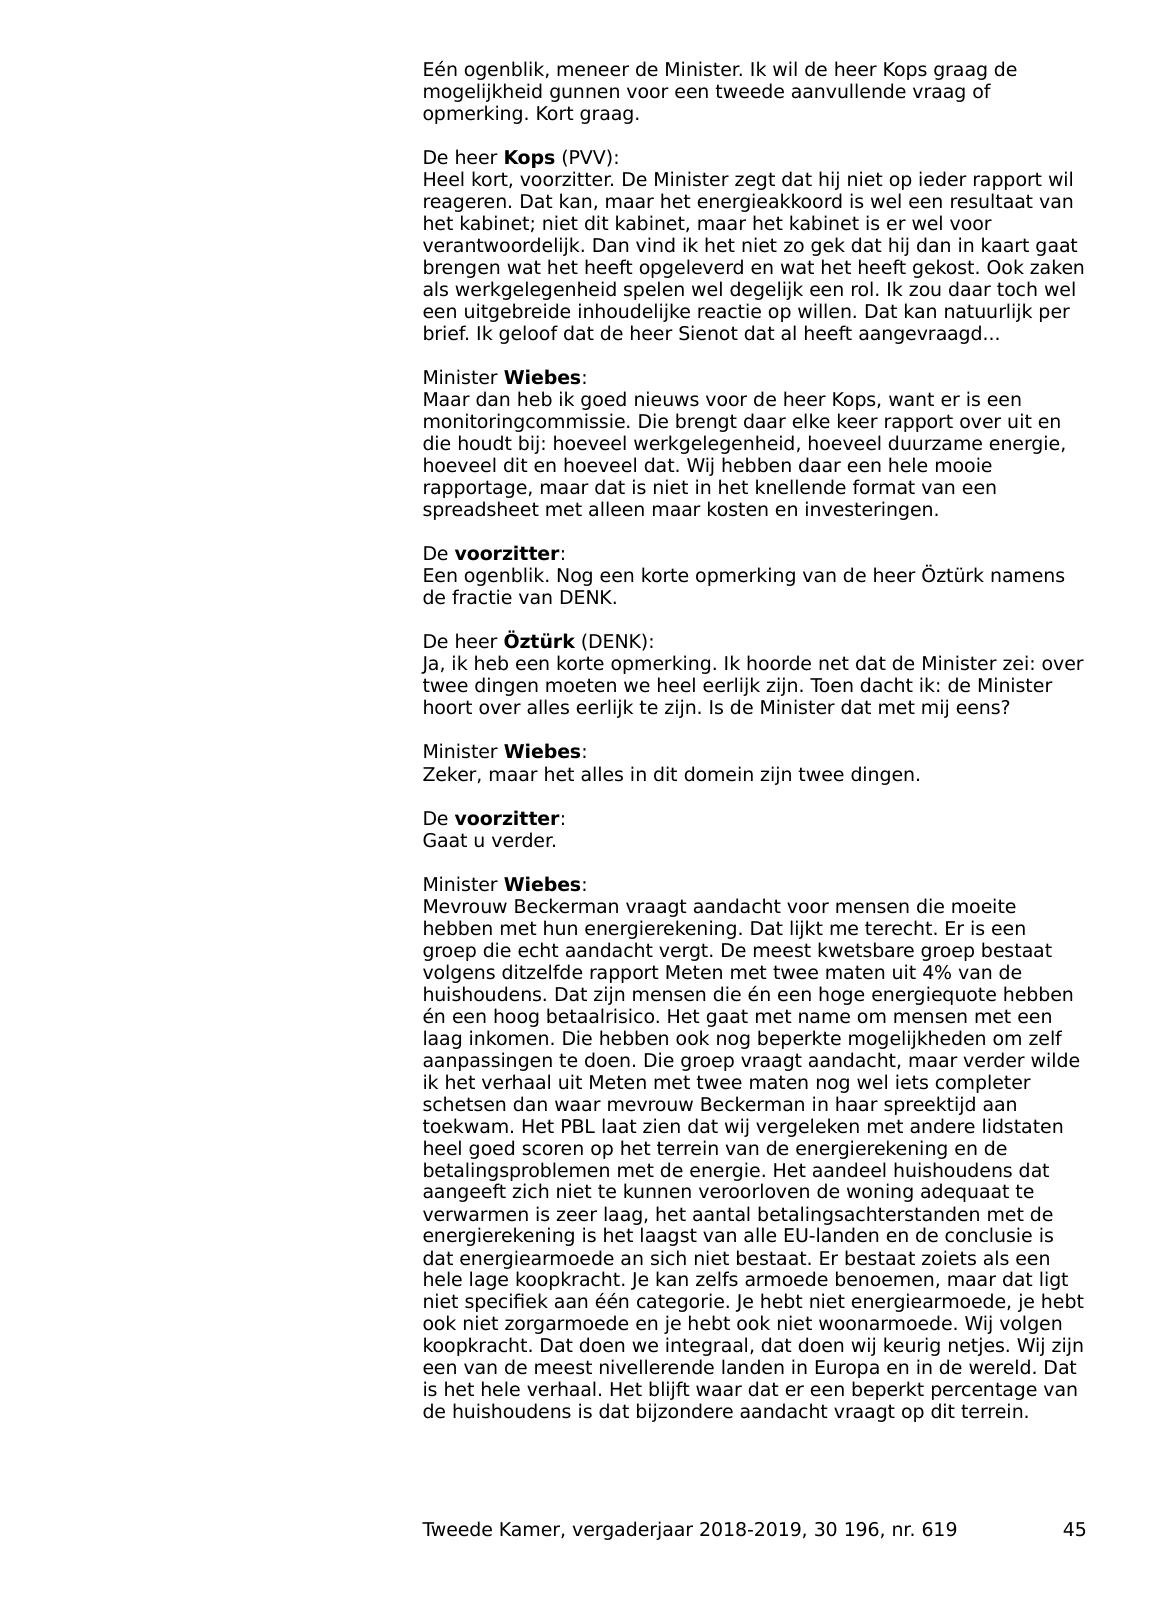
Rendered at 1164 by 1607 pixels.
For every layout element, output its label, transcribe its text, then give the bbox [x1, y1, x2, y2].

text Minister Wiebes: [422, 741, 1087, 763]
text De heer Öztürk (DENK): [422, 631, 1087, 653]
text Heel kort, voorzitter. De Minister zegt dat hij niet op ieder rapport wil reageren. Dat kan, maar het energieakkoord is wel een resultaat van het kabinet; niet dit kabinet, maar het kabinet is er wel voor verantwoordelijk. Dan vind ik het niet zo gek dat hij dan in kaart gaat brengen wat het heeft opgeleverd en wat het heeft gekost. Ook zaken als werkgelegenheid spelen wel degelijk een rol. Ik zou daar toch wel een uitgebreide inhoudelijke reactie op willen. Dat kan natuurlijk per brief. Ik geloof dat de heer Sienot dat al heeft aangevraagd... [422, 169, 1087, 345]
text Maar dan heb ik goed nieuws voor de heer Kops, want er is een monitoringcommissie. Die brengt daar elke keer rapport over uit en die houdt bij: hoeveel werkgelegenheid, hoeveel duurzame energie, hoeveel dit en hoeveel dat. Wij hebben daar een hele mooie rapportage, maar dat is niet in het knellende format van een spreadsheet met alleen maar kosten en investeringen. [422, 389, 1087, 521]
text Mevrouw Beckerman vraagt aandacht voor mensen die moeite hebben met hun energierekening. Dat lijkt me terecht. Er is een groep die echt aandacht vergt. De meest kwetsbare groep bestaat volgens ditzelfde rapport Meten met twee maten uit 4% van de huishoudens. Dat zijn mensen die én een hoge energiequote hebben én een hoog betaalrisico. Het gaat met name om mensen met een laag inkomen. Die hebben ook nog beperkte mogelijkheden om zelf aanpassingen te doen. Die groep vraagt aandacht, maar verder wilde ik het verhaal uit Meten met twee maten nog wel iets completer schetsen dan waar mevrouw Beckerman in haar spreektijd aan toekwam. Het PBL laat zien dat wij vergeleken met andere lidstaten heel goed scoren op het terrein van de energierekening en de betalingsproblemen met de energie. Het aandeel huishoudens dat aangeeft zich niet te kunnen veroorloven de woning adequaat te verwarmen is zeer laag, het aantal betalingsachterstanden met de energierekening is het laagst van alle EU-landen en de conclusie is dat energiearmoede an sich niet bestaat. Er bestaat zoiets als een hele lage koopkracht. Je kan zelfs armoede benoemen, maar dat ligt niet specifiek aan één categorie. Je hebt niet energiearmoede, je hebt ook niet zorgarmoede en je hebt ook niet woonarmoede. Wij volgen koopkracht. Dat doen we integraal, dat doen wij keurig netjes. Wij zijn een van de meest nivellerende landen in Europa en in de wereld. Dat is het hele verhaal. Het blijft waar dat er een beperkt percentage van de huishoudens is dat bijzondere aandacht vraagt op dit terrein. [422, 896, 1087, 1423]
text De voorzitter: [422, 543, 1087, 565]
text Een ogenblik. Nog een korte opmerking van de heer Öztürk namens de fractie van DENK. [422, 565, 1087, 609]
text Minister Wiebes: [422, 367, 1087, 389]
text De heer Kops (PVV): [422, 147, 1087, 169]
text De voorzitter: [422, 808, 1087, 829]
text Gaat u verder. [422, 829, 1087, 852]
text Ja, ik heb een korte opmerking. Ik hoorde net dat de Minister zei: over twee dingen moeten we heel eerlijk zijn. Toen dacht ik: de Minister hoort over alles eerlijk te zijn. Is de Minister dat met mij eens? [422, 653, 1087, 719]
text Minister Wiebes: [422, 874, 1087, 896]
text Eén ogenblik, meneer de Minister. Ik wil de heer Kops graag de mogelijkheid gunnen voor een tweede aanvullende vraag of opmerking. Kort graag. [422, 59, 1087, 125]
text Zeker, maar het alles in dit domein zijn twee dingen. [422, 763, 1087, 785]
